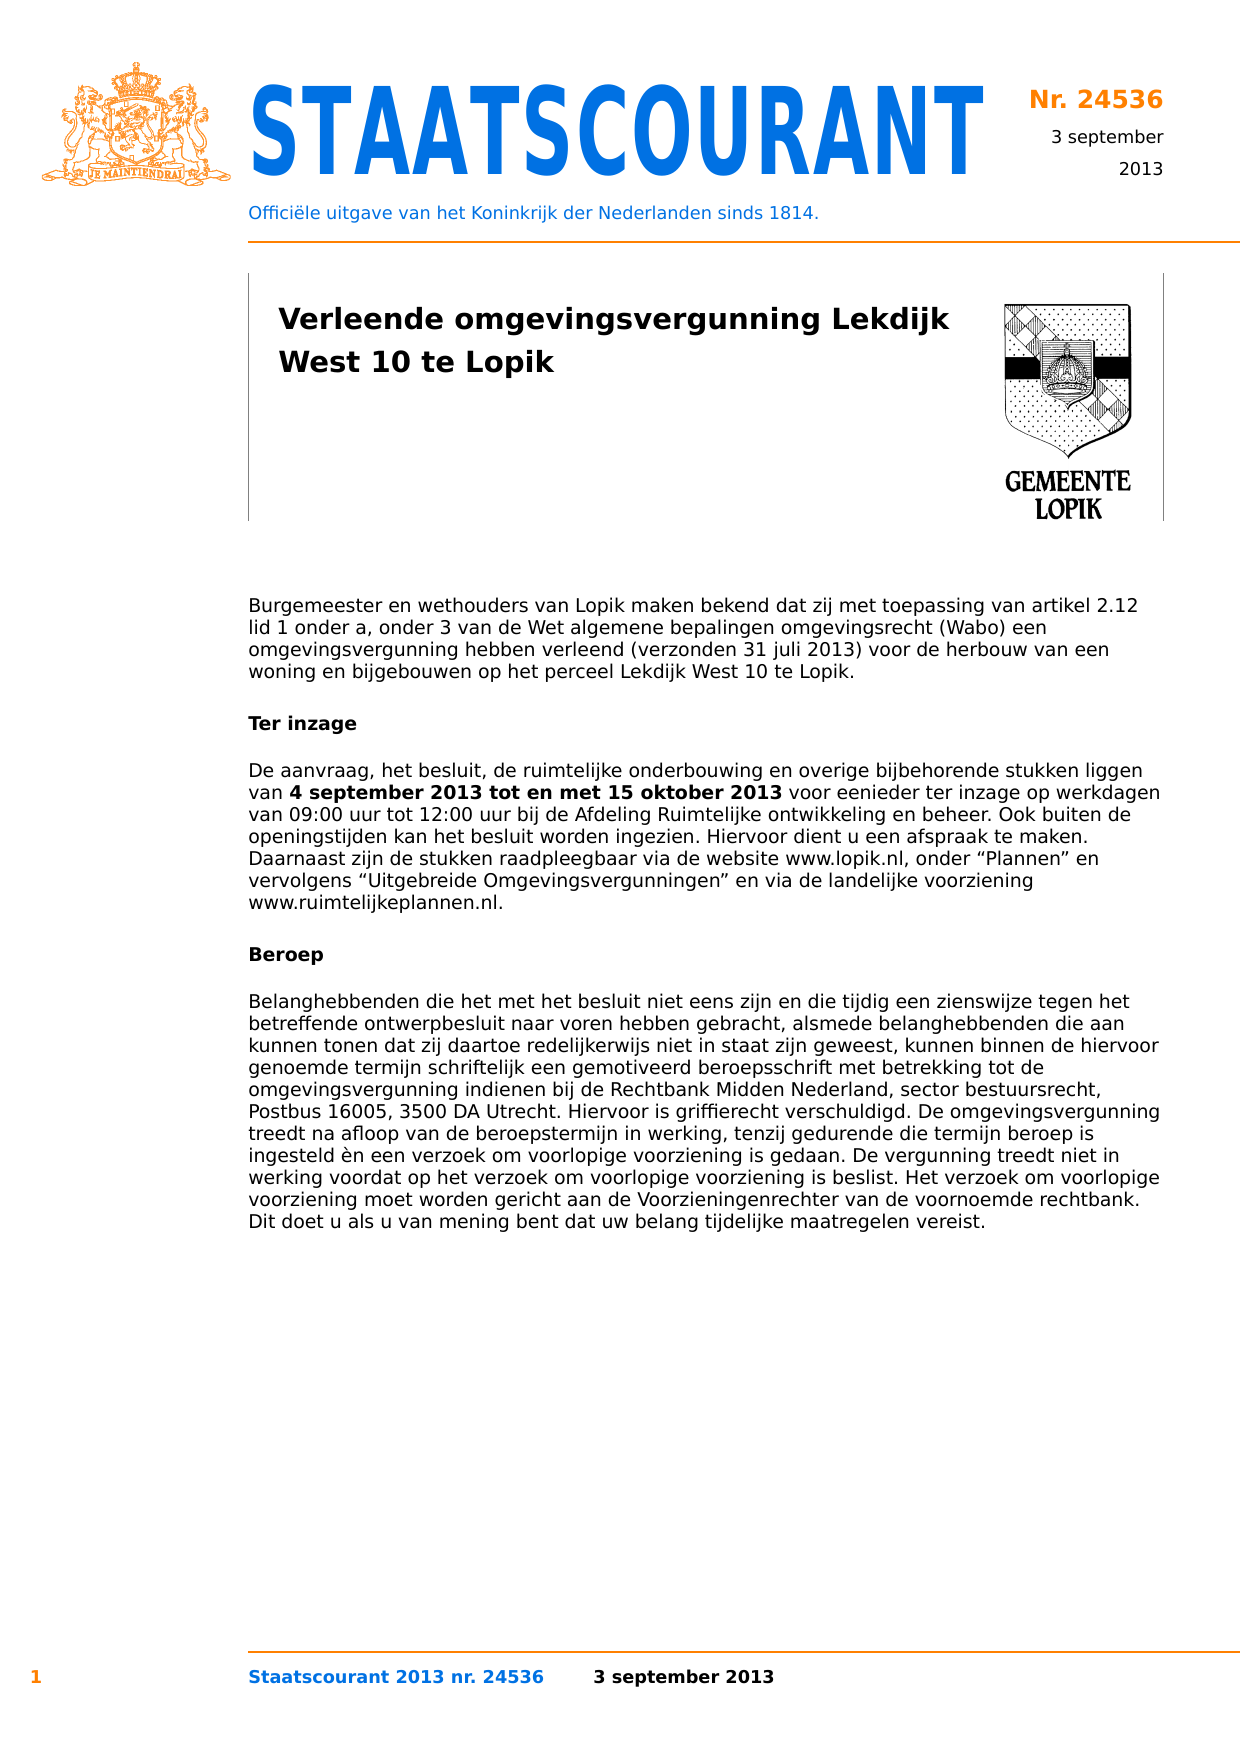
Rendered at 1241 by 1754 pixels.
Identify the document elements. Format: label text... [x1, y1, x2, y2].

subtitle Beroep [248, 944, 1163, 966]
subtitle Verleende omgevingsvergunning Lekdijk West 10 te Lopik [249, 273, 1163, 521]
table_cell 2013 [998, 153, 1240, 203]
text Belanghebbenden die het met het besluit niet eens zijn en die tijdig een zienswijze tegen het betreffende ontwerpbesluit naar voren hebben gebracht, alsmede belanghebbenden die aan kunnen tonen dat zij daartoe redelijkerwijs niet in staat zijn geweest, kunnen binnen de hiervoor genoemde termijn schriftelijk een gemotiveerd beroepsschrift met betrekking tot de omgevingsvergunning indienen bij de Rechtbank Midden Nederland, sector bestuursrecht, Postbus 16005, 3500 DA Utrecht. Hiervoor is griffierecht verschuldigd. De omgevingsvergunning treedt na afloop van de beroepstermijn in werking, tenzij gedurende die termijn beroep is ingesteld èn een verzoek om voorlopige voorziening is gedaan. De vergunning treedt niet in werking voordat op het verzoek om voorlopige voorziening is beslist. Het verzoek om voorlopige voorziening moet worden gericht aan de Voorzieningenrechter van de voornoemde rechtbank. Dit doet u als u van mening bent dat uw belang tijdelijke maatregelen vereist. [248, 991, 1163, 1233]
table_header STAATSCOURANT [248, 62, 998, 203]
table_cell Officiële uitgave van het Koninkrijk der Nederlanden sinds 1814. [248, 203, 1240, 241]
text De aanvraag, het besluit, de ruimtelijke onderbouwing en overige bijbehorende stukken liggen van 4 september 2013 tot en met 15 oktober 2013 voor eenieder ter inzage op werkdagen van 09:00 uur tot 12:00 uur bij de Afdeling Ruimtelijke ontwikkeling en beheer. Ook buiten de openingstijden kan het besluit worden ingezien. Hiervoor dient u een afspraak te maken. Daarnaast zijn de stukken raadpleegbaar via de website www.lopik.nl, onder “Plannen” en vervolgens “Uitgebreide Omgevingsvergunningen” en via de landelijke voorziening www.ruimtelijkeplannen.nl. [248, 760, 1163, 914]
picture [41, 62, 231, 186]
table_cell 3 september [998, 121, 1240, 153]
picture [1003, 302, 1134, 521]
table_header Nr. 24536 [998, 62, 1240, 121]
subtitle Ter inzage [248, 713, 1163, 735]
text Burgemeester en wethouders van Lopik maken bekend dat zij met toepassing van artikel 2.12 lid 1 onder a, onder 3 van de Wet algemene bepalingen omgevingsrecht (Wabo) een omgevingsvergunning hebben verleend (verzonden 31 juli 2013) voor de herbouw van een woning en bijgebouwen op het perceel Lekdijk West 10 te Lopik. [248, 595, 1163, 683]
table_header [25, 62, 248, 241]
